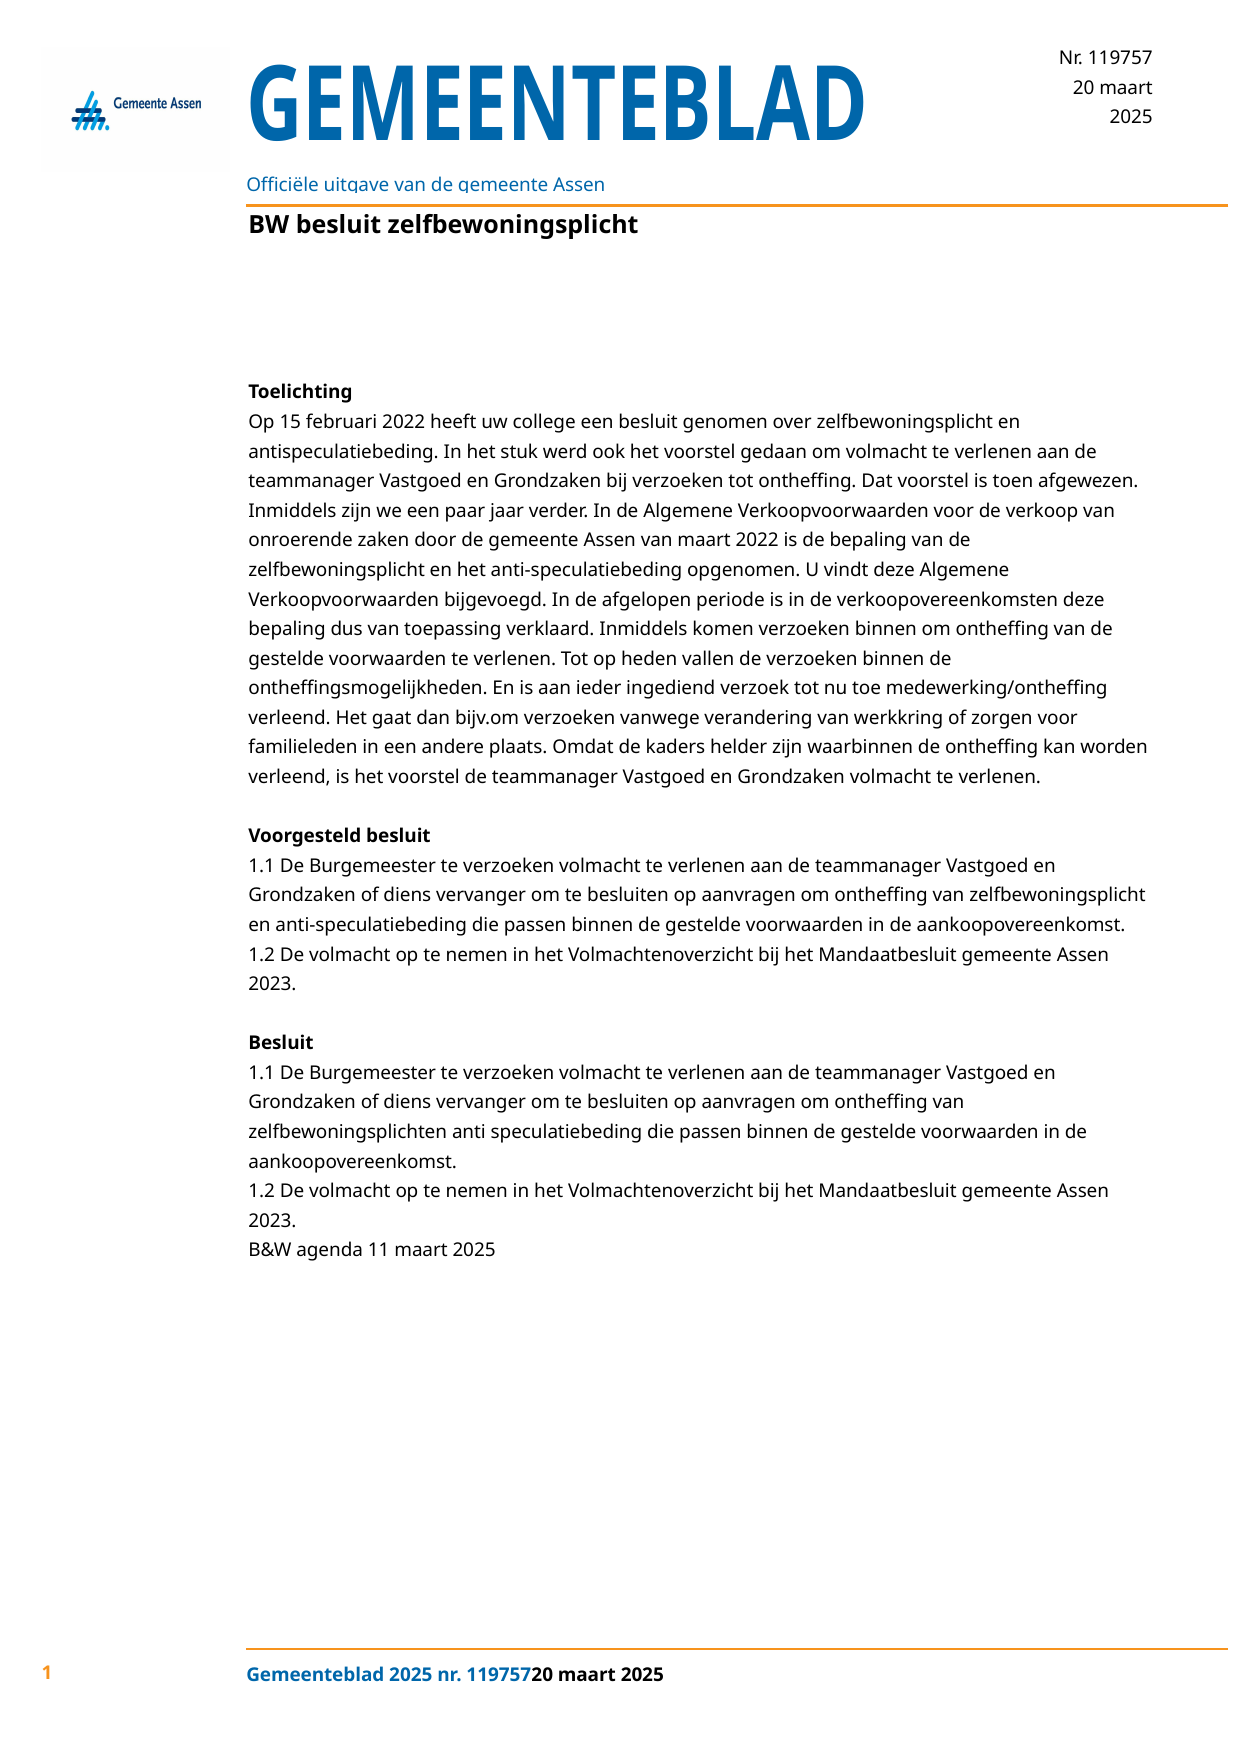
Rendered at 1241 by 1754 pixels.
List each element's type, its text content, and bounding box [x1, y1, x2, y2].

text 1.2 De volmacht op te nemen in het Volmachtenoverzicht bij het Mandaatbesluit gemeente Assen 2023. [248, 1177, 1152, 1233]
text 1.2 De volmacht op te nemen in het Volmachtenoverzicht bij het Mandaatbesluit gemeente Assen 2023. [248, 941, 1152, 996]
text Voorgesteld besluit [248, 822, 1152, 848]
text Toelichting [248, 379, 1152, 404]
text Op 15 februari 2022 heeft uw college een besluit genomen over zelfbewoningsplicht en antispeculatiebeding. In het stuk werd ook het voorstel gedaan om volmacht te verlenen aan de teammanager Vastgoed en Grondzaken bij verzoeken tot ontheffing. Dat voorstel is toen afgewezen. Inmiddels zijn we een paar jaar verder. In de Algemene Verkoopvoorwaarden voor de verkoop van onroerende zaken door de gemeente Assen van maart 2022 is de bepaling van de zelfbewoningsplicht en het anti-speculatiebeding opgenomen. U vindt deze Algemene Verkoopvoorwaarden bijgevoegd. In de afgelopen periode is in de verkoopovereenkomsten deze bepaling dus van toepassing verklaard. Inmiddels komen verzoeken binnen om ontheffing van de gestelde voorwaarden te verlenen. Tot op heden vallen de verzoeken binnen de ontheffingsmogelijkheden. En is aan ieder ingediend verzoek tot nu toe medewerking/ontheffing verleend. Het gaat dan bijv.om verzoeken vanwege verandering van werkkring of zorgen voor familieleden in een andere plaats. Omdat de kaders helder zijn waarbinnen de ontheffing kan worden verleend, is het voorstel de teammanager Vastgoed en Grondzaken volmacht te verlenen. [248, 408, 1152, 789]
text 1.1 De Burgemeester te verzoeken volmacht te verlenen aan de teammanager Vastgoed en Grondzaken of diens vervanger om te besluiten op aanvragen om ontheffing van zelfbewoningsplicht en anti-speculatiebeding die passen binnen de gestelde voorwaarden in de aankoopovereenkomst. [248, 852, 1152, 937]
text Besluit [248, 1029, 1152, 1055]
text BW besluit zelfbewoningsplicht [248, 207, 1152, 241]
text B&W agenda 11 maart 2025 [248, 1237, 1152, 1262]
text 1.1 De Burgemeester te verzoeken volmacht te verlenen aan de teammanager Vastgoed en Grondzaken of diens vervanger om te besluiten op aanvragen om ontheffing van zelfbewoningsplichten anti speculatiebeding die passen binnen de gestelde voorwaarden in de aankoopovereenkomst. [248, 1059, 1152, 1174]
picture [41, 47, 231, 172]
